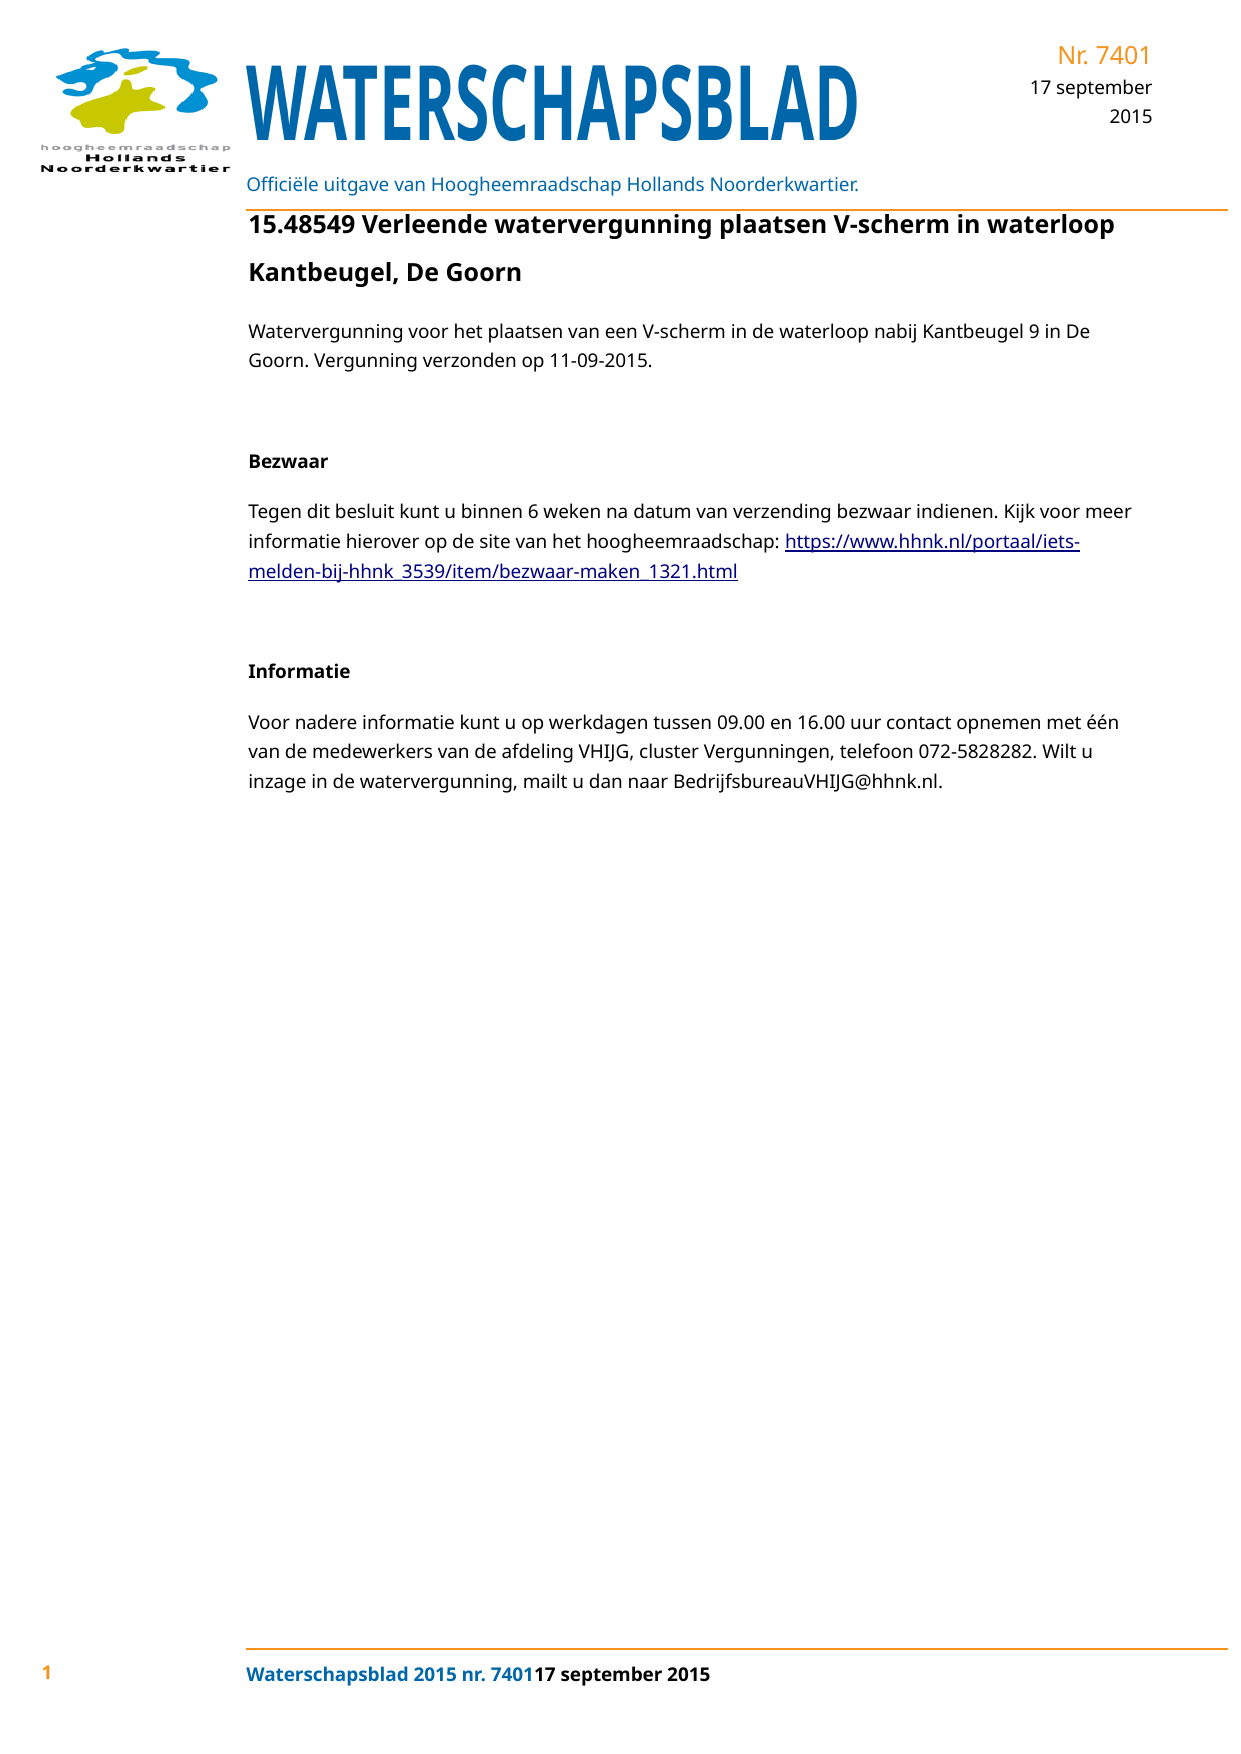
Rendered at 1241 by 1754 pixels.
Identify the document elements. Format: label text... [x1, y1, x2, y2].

text Bezwaar [248, 448, 1152, 474]
picture [41, 47, 231, 172]
text Watervergunning voor het plaatsen van een V-scherm in de waterloop nabij Kantbeugel 9 in De Goorn. Vergunning verzonden op 11-09-2015. [248, 318, 1152, 373]
text Informatie [248, 659, 1152, 684]
text Voor nadere informatie kunt u op werkdagen tussen 09.00 en 16.00 uur contact opnemen met één van de medewerkers van de afdeling VHIJG, cluster Vergunningen, telefoon 072-5828282. Wilt u inzage in de watervergunning, mailt u dan naar BedrijfsbureauVHIJG@hhnk.nl. [248, 709, 1152, 794]
text Tegen dit besluit kunt u binnen 6 weken na datum van verzending bezwaar indienen. Kijk voor meer informatie hierover op de site van het hoogheemraadschap: https://www.hhnk.nl/portaal/iets-melden-bij-hhnk_3539/item/bezwaar-maken_1321.html [248, 499, 1152, 584]
text 15.48549 Verleende watervergunning plaatsen V-scherm in waterloop Kantbeugel, De Goorn [248, 211, 1152, 288]
